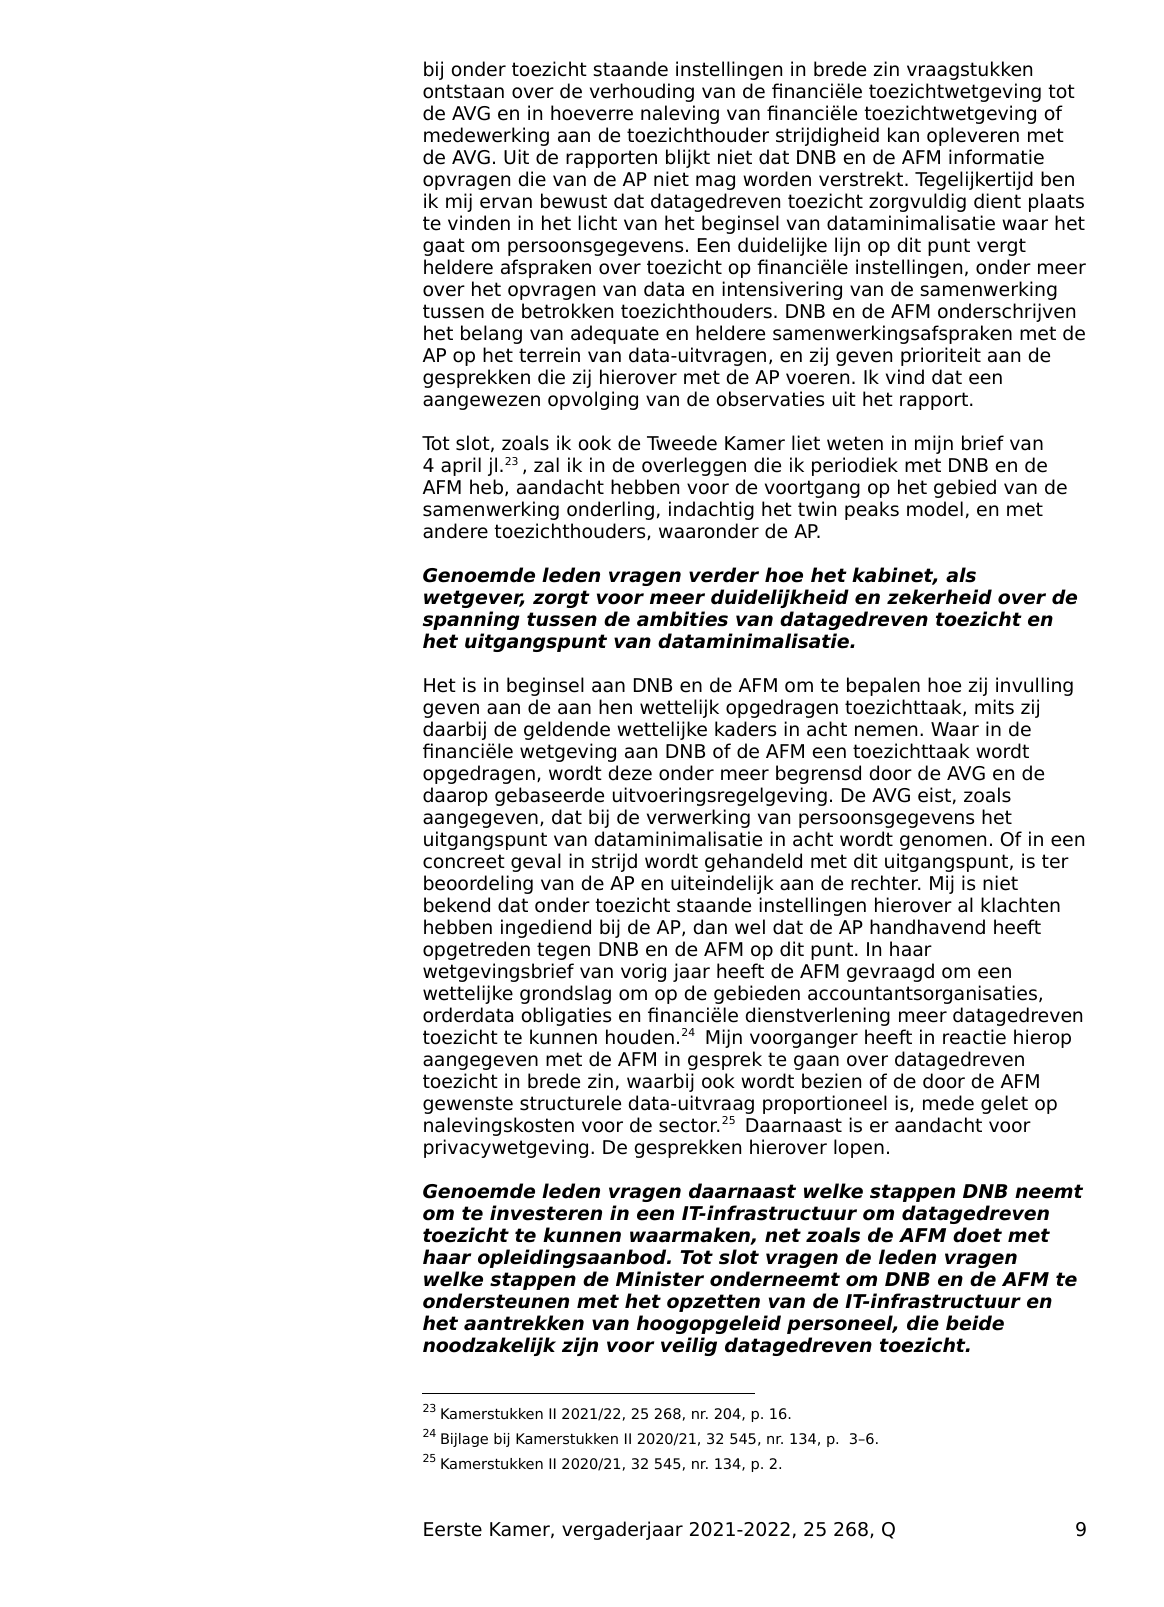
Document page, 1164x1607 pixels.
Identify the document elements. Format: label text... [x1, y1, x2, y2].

text bij onder toezicht staande instellingen in brede zin vraagstukken ontstaan over de verhouding van de financiële toezichtwetgeving tot de AVG en in hoeverre naleving van financiële toezichtwetgeving of medewerking aan de toezichthouder strijdigheid kan opleveren met de AVG. Uit de rapporten blijkt niet dat DNB en de AFM informatie opvragen die van de AP niet mag worden verstrekt. Tegelijkertijd ben ik mij ervan bewust dat datagedreven toezicht zorgvuldig dient plaats te vinden in het licht van het beginsel van dataminimalisatie waar het gaat om persoonsgegevens. Een duidelijke lijn op dit punt vergt heldere afspraken over toezicht op financiële instellingen, onder meer over het opvragen van data en intensivering van de samenwerking tussen de betrokken toezichthouders. DNB en de AFM onderschrijven het belang van adequate en heldere samenwerkingsafspraken met de AP op het terrein van data-uitvragen, en zij geven prioriteit aan de gesprekken die zij hierover met de AP voeren. Ik vind dat een aangewezen opvolging van de observaties uit het rapport. [422, 59, 1087, 411]
text Genoemde leden vragen daarnaast welke stappen DNB neemt om te investeren in een IT-infrastructuur om datagedreven toezicht te kunnen waarmaken, net zoals de AFM doet met haar opleidingsaanbod. Tot slot vragen de leden vragen welke stappen de Minister onderneemt om DNB en de AFM te ondersteunen met het opzetten van de IT-infrastructuur en het aantrekken van hoogopgeleid personeel, die beide noodzakelijk zijn voor veilig datagedreven toezicht. [422, 1181, 1087, 1357]
text Kamerstukken II 2021/22, 25 268, nr. 204, p. 16. [422, 1402, 1087, 1424]
text Het is in beginsel aan DNB en de AFM om te bepalen hoe zij invulling geven aan de aan hen wettelijk opgedragen toezichttaak, mits zij daarbij de geldende wettelijke kaders in acht nemen. Waar in de financiële wetgeving aan DNB of de AFM een toezichttaak wordt opgedragen, wordt deze onder meer begrensd door de AVG en de daarop gebaseerde uitvoeringsregelgeving. De AVG eist, zoals aangegeven, dat bij de verwerking van persoonsgegevens het uitgangspunt van dataminimalisatie in acht wordt genomen. Of in een concreet geval in strijd wordt gehandeld met dit uitgangspunt, is ter beoordeling van de AP en uiteindelijk aan de rechter. Mij is niet bekend dat onder toezicht staande instellingen hierover al klachten hebben ingediend bij de AP, dan wel dat de AP handhavend heeft opgetreden tegen DNB en de AFM op dit punt. In haar wetgevingsbrief van vorig jaar heeft de AFM gevraagd om een wettelijke grondslag om op de gebieden accountantsorganisaties, orderdata obligaties en financiële dienstverlening meer datagedreven toezicht te kunnen houden. Mijn voorganger heeft in reactie hierop aangegeven met de AFM in gesprek te gaan over datagedreven toezicht in brede zin, waarbij ook wordt bezien of de door de AFM gewenste structurele data-uitvraag proportioneel is, mede gelet op nalevingskosten voor de sector. Daarnaast is er aandacht voor privacywetgeving. De gesprekken hierover lopen. [422, 675, 1087, 1159]
text Kamerstukken II 2020/21, 32 545, nr. 134, p. 2. [422, 1452, 1087, 1474]
text Genoemde leden vragen verder hoe het kabinet, als wetgever, zorgt voor meer duidelijkheid en zekerheid over de spanning tussen de ambities van datagedreven toezicht en het uitgangspunt van dataminimalisatie. [422, 565, 1087, 653]
text Bijlage bij Kamerstukken II 2020/21, 32 545, nr. 134, p. 3–6. [422, 1427, 1087, 1449]
text Tot slot, zoals ik ook de Tweede Kamer liet weten in mijn brief van 4 april jl., zal ik in de overleggen die ik periodiek met DNB en de AFM heb, aandacht hebben voor de voortgang op het gebied van de samenwerking onderling, indachtig het twin peaks model, en met andere toezichthouders, waaronder de AP. [422, 433, 1087, 543]
